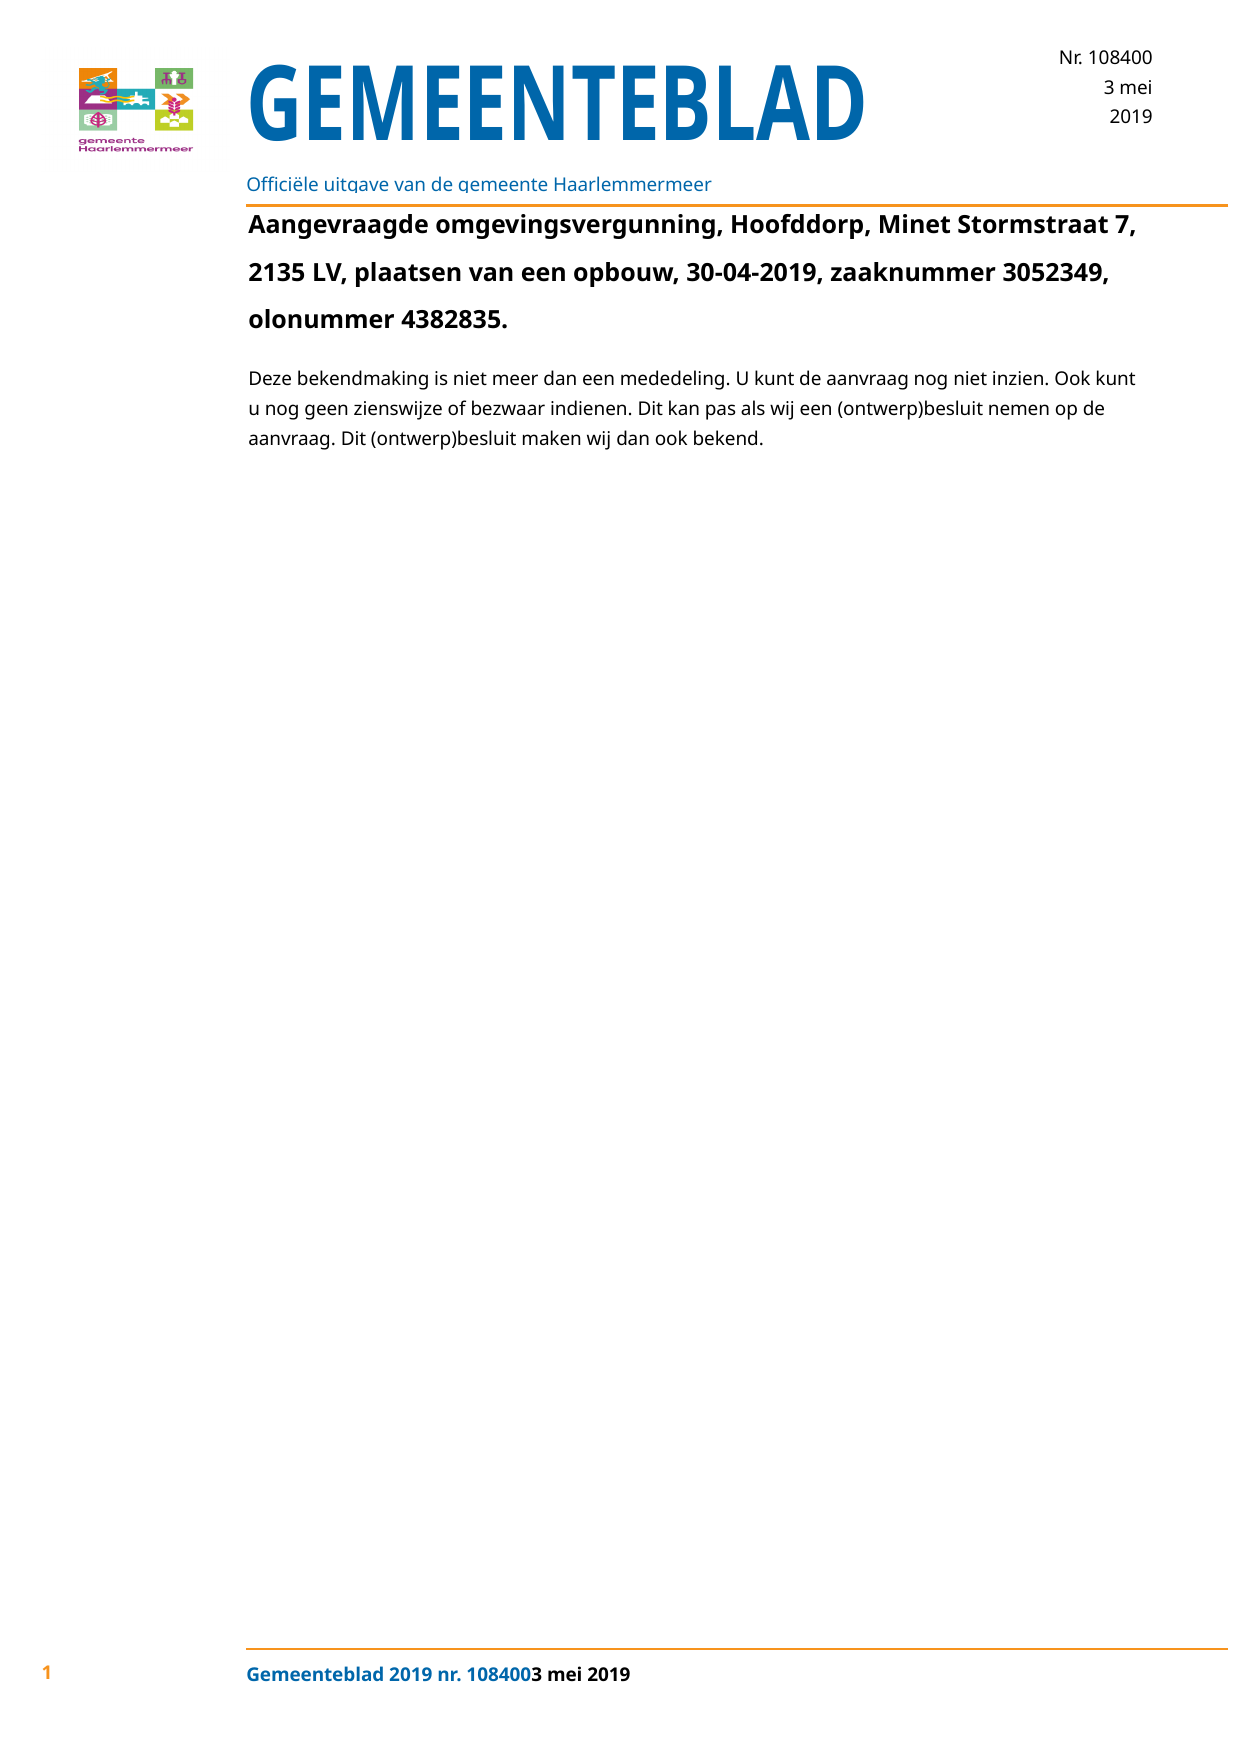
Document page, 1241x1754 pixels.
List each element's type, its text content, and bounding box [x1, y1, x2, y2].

picture [41, 47, 231, 172]
text Deze bekendmaking is niet meer dan een mededeling. U kunt de aanvraag nog niet inzien. Ook kunt u nog geen zienswijze of bezwaar indienen. Dit kan pas als wij een (ontwerp)besluit nemen op de aanvraag. Dit (ontwerp)besluit maken wij dan ook bekend. [248, 366, 1152, 450]
text Aangevraagde omgevingsvergunning, Hoofddorp, Minet Stormstraat 7, 2135 LV, plaatsen van een opbouw, 30-04-2019, zaaknummer 3052349, olonummer 4382835. [248, 207, 1152, 336]
